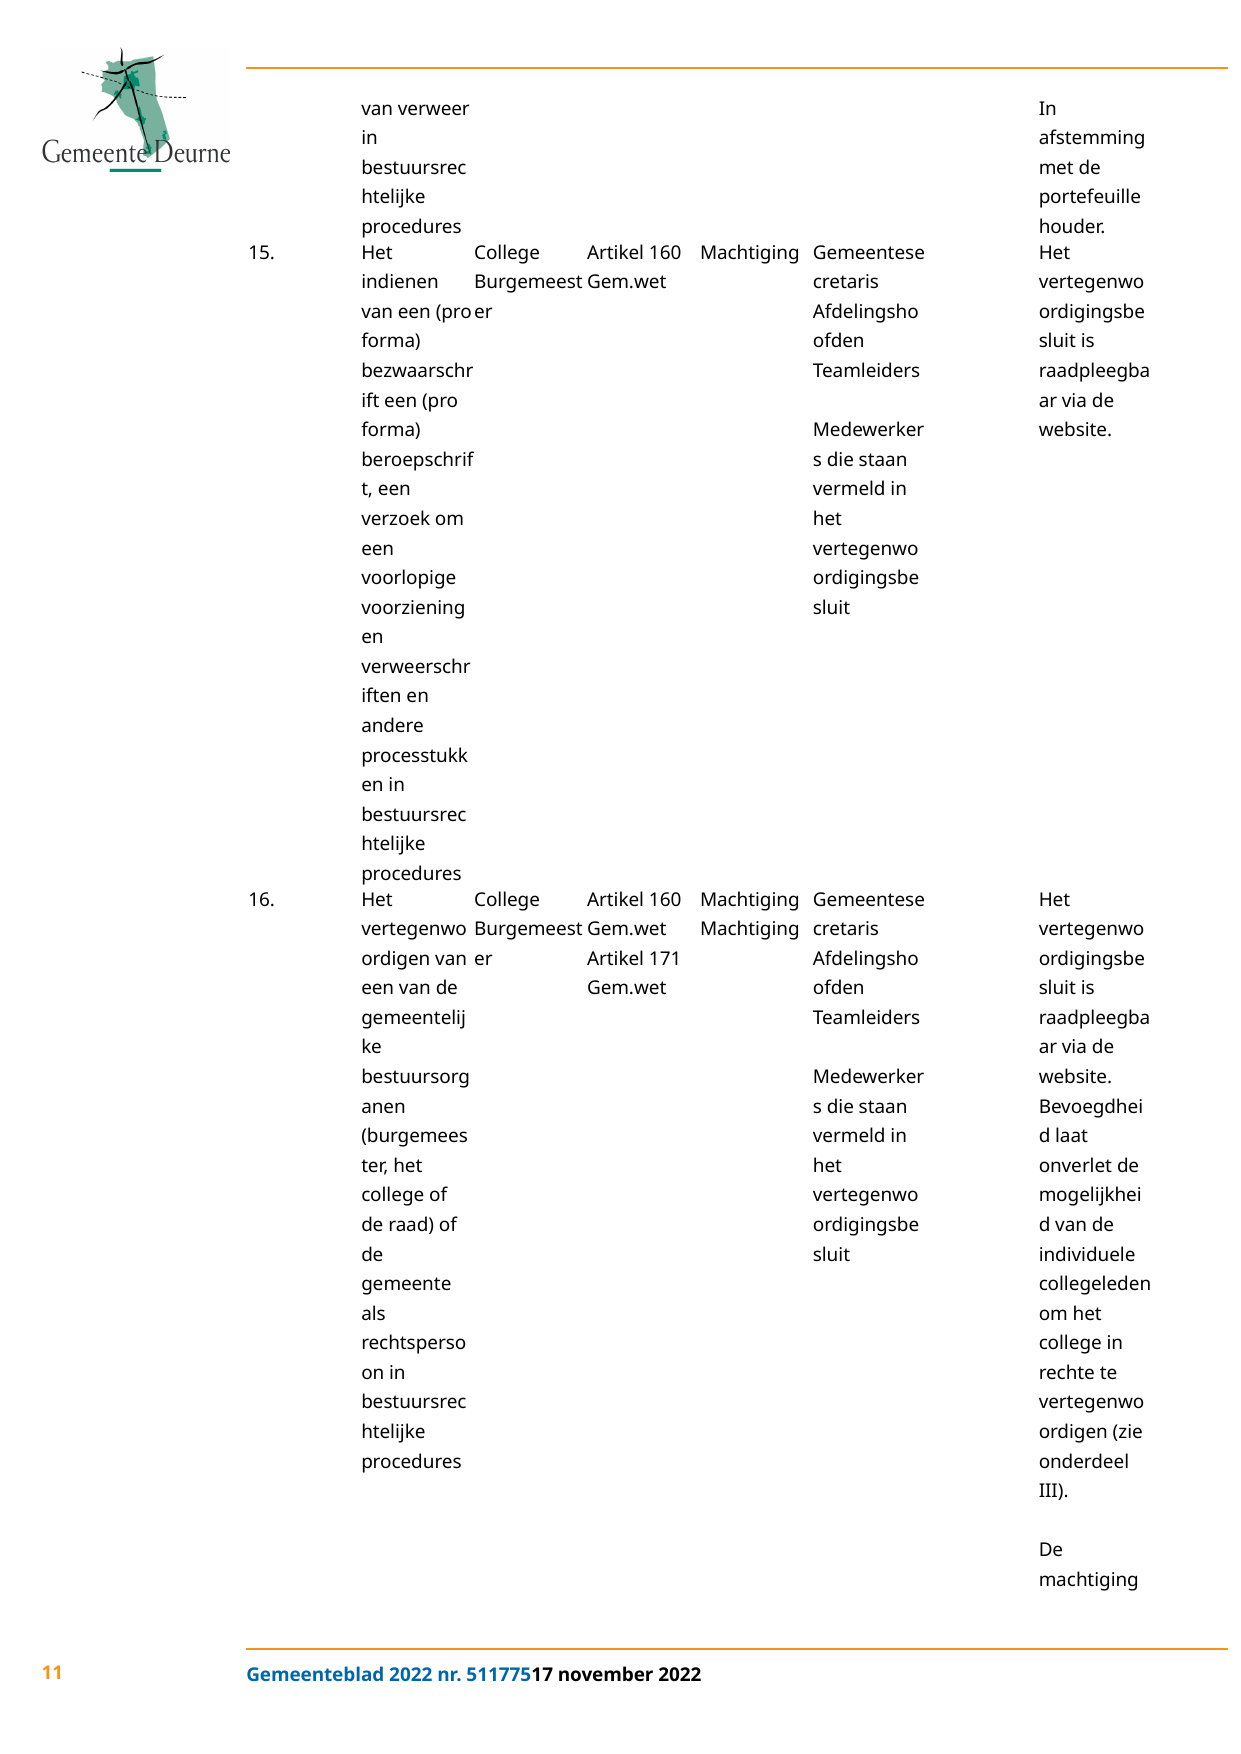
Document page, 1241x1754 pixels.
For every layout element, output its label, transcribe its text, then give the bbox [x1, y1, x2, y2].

table_cell [248, 886, 361, 1592]
table_cell Gemeentesecretaris Afdelingshoofden Teamleiders Medewerkers die staan vermeld in het vertegenwoordigingsbesluit [813, 239, 926, 886]
table_cell [926, 886, 1038, 1592]
table_cell College Burgemeester [474, 886, 587, 1592]
table_cell In afstemming met de portefeuillehouder. [1039, 95, 1152, 239]
table_cell [926, 95, 1038, 239]
table_cell [248, 239, 361, 886]
table_cell [700, 95, 813, 239]
table_cell [926, 239, 1038, 886]
table_cell Het vertegenwoordigen van een van de gemeentelijke bestuursorganen (burgemeester, het college of de raad) of de gemeente als rechtspersoon in bestuursrechtelijke procedures [361, 886, 474, 1592]
table_cell Machtiging Machtiging [700, 886, 813, 1592]
table_cell Artikel 160 Gem.wet [587, 239, 700, 886]
table_cell Het vertegenwoordigingsbesluit is raadpleegbaar via de website. [1039, 239, 1152, 886]
table_cell [248, 95, 361, 239]
table_cell Machtiging [700, 239, 813, 886]
table_cell van verweer in bestuursrechtelijke procedures [361, 95, 474, 239]
picture [41, 47, 231, 172]
table_cell Het vertegenwoordigingsbesluit is raadpleegbaar via de website. Bevoegdheid laat onverlet de mogelijkheid van de individuele collegeleden om het college in rechte te vertegenwoordigen (zie onderdeel III). De machtiging [1039, 886, 1152, 1592]
table_cell [474, 95, 587, 239]
table_cell Gemeentesecretaris Afdelingshoofden Teamleiders Medewerkers die staan vermeld in het vertegenwoordigingsbesluit [813, 886, 926, 1592]
table_cell Het indienen van een (pro forma) bezwaarschrift een (pro forma) beroepschrift, een verzoek om een voorlopige voorziening en verweerschriften en andere processtukken in bestuursrechtelijke procedures [361, 239, 474, 886]
table_cell [813, 95, 926, 239]
table_cell College Burgemeester [474, 239, 587, 886]
table_cell Artikel 160 Gem.wet Artikel 171 Gem.wet [587, 886, 700, 1592]
table_cell [587, 95, 700, 239]
